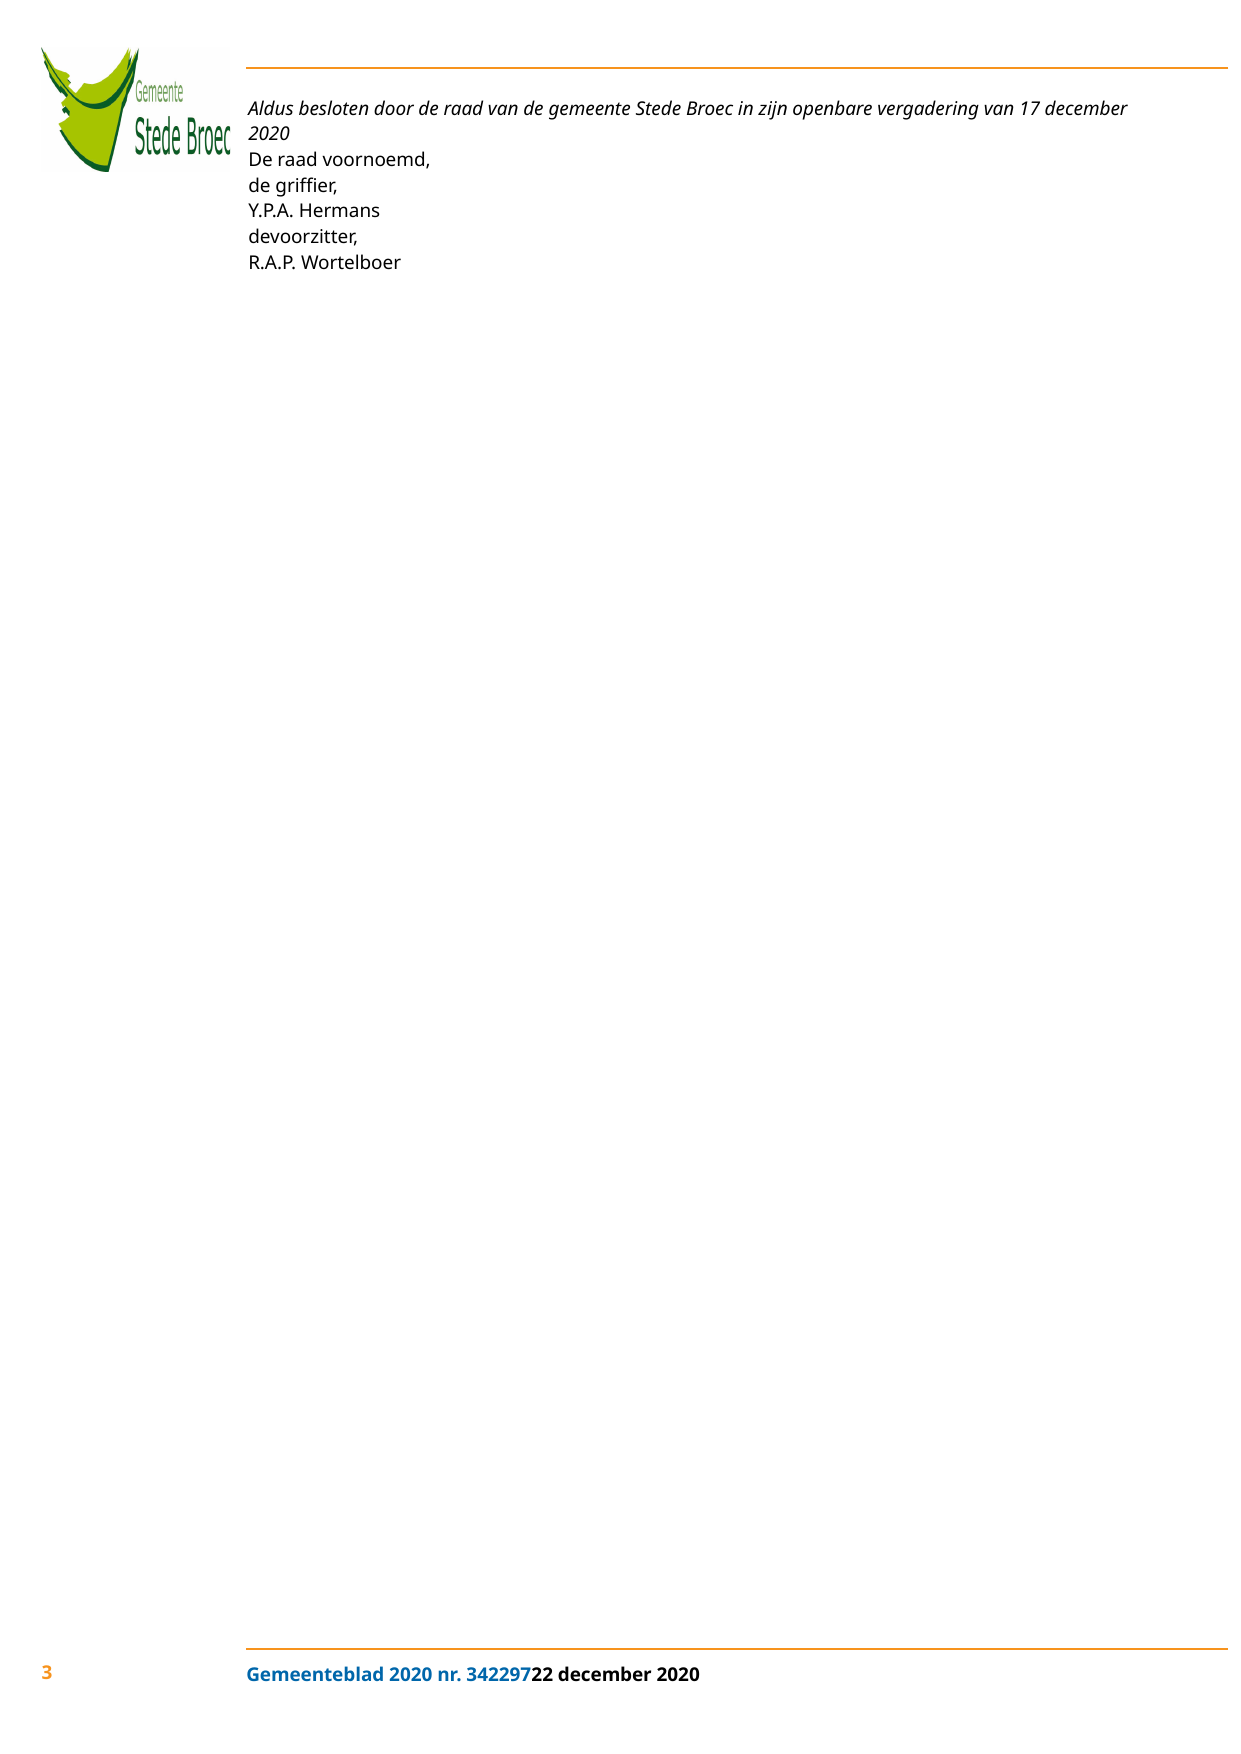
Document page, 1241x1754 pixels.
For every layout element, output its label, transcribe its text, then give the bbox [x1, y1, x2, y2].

picture [41, 47, 231, 172]
text Y.P.A. Hermans [248, 198, 1152, 223]
text R.A.P. Wortelboer [248, 249, 1152, 275]
text Aldus besloten door de raad van de gemeente Stede Broec in zijn openbare vergadering van 17 december 2020 [248, 95, 1152, 146]
text De raad voornoemd, [248, 146, 1152, 172]
text devoorzitter, [248, 223, 1152, 249]
text de griffier, [248, 172, 1152, 198]
